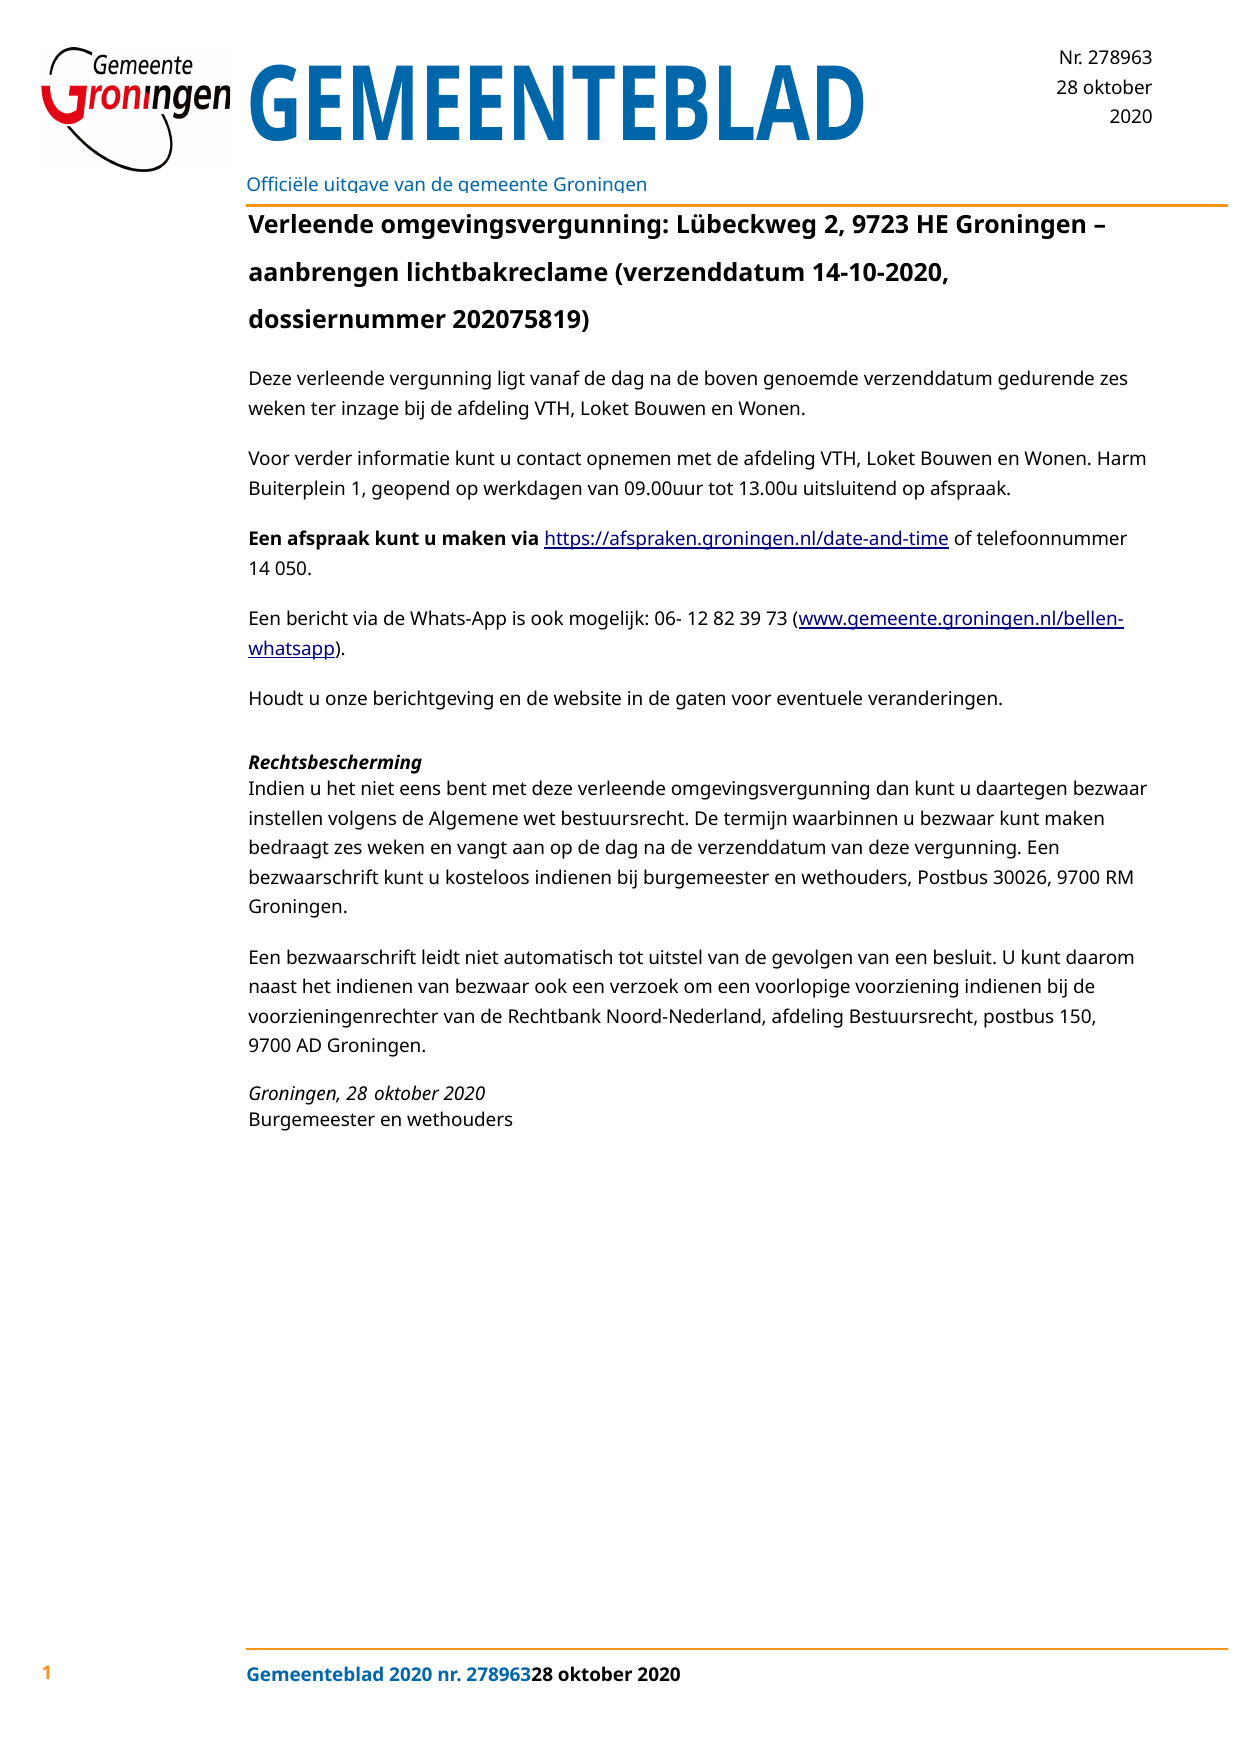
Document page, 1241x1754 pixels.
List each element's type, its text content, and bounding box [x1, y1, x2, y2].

text Groningen, 28 oktober 2020 [248, 1081, 1152, 1106]
text Indien u het niet eens bent met deze verleende omgevingsvergunning dan kunt u daartegen bezwaar instellen volgens de Algemene wet bestuursrecht. De termijn waarbinnen u bezwaar kunt maken bedraagt zes weken en vangt aan op de dag na de verzenddatum van deze vergunning. Een bezwaarschrift kunt u kosteloos indienen bij burgemeester en wethouders, Postbus 30026, 9700 RM Groningen. [248, 775, 1152, 919]
text Deze verleende vergunning ligt vanaf de dag na de boven genoemde verzenddatum gedurende zes weken ter inzage bij de afdeling VTH, Loket Bouwen en Wonen. [248, 366, 1152, 421]
text Houdt u onze berichtgeving en de website in de gaten voor eventuele veranderingen. [248, 686, 1152, 711]
text Een afspraak kunt u maken via https://afspraken.groningen.nl/date-and-time of telefoonnummer 14 050. [248, 526, 1152, 581]
picture [41, 47, 231, 172]
text Burgemeester en wethouders [248, 1106, 1152, 1132]
text Voor verder informatie kunt u contact opnemen met de afdeling VTH, Loket Bouwen en Wonen. Harm Buiterplein 1, geopend op werkdagen van 09.00uur tot 13.00u uitsluitend op afspraak. [248, 446, 1152, 501]
text Verleende omgevingsvergunning: Lübeckweg 2, 9723 HE Groningen – aanbrengen lichtbakreclame (verzenddatum 14-10-2020, dossiernummer 202075819) [248, 207, 1152, 336]
text Een bericht via de Whats-App is ook mogelijk: 06- 12 82 39 73 (www.gemeente.groningen.nl/bellen-whatsapp). [248, 606, 1152, 661]
text Een bezwaarschrift leidt niet automatisch tot uitstel van de gevolgen van een besluit. U kunt daarom naast het indienen van bezwaar ook een verzoek om een voorlopige voorziening indienen bij de voorzieningenrechter van de Rechtbank Noord-Nederland, afdeling Bestuursrecht, postbus 150, 9700 AD Groningen. [248, 944, 1152, 1058]
text Rechtsbescherming [248, 749, 1152, 775]
